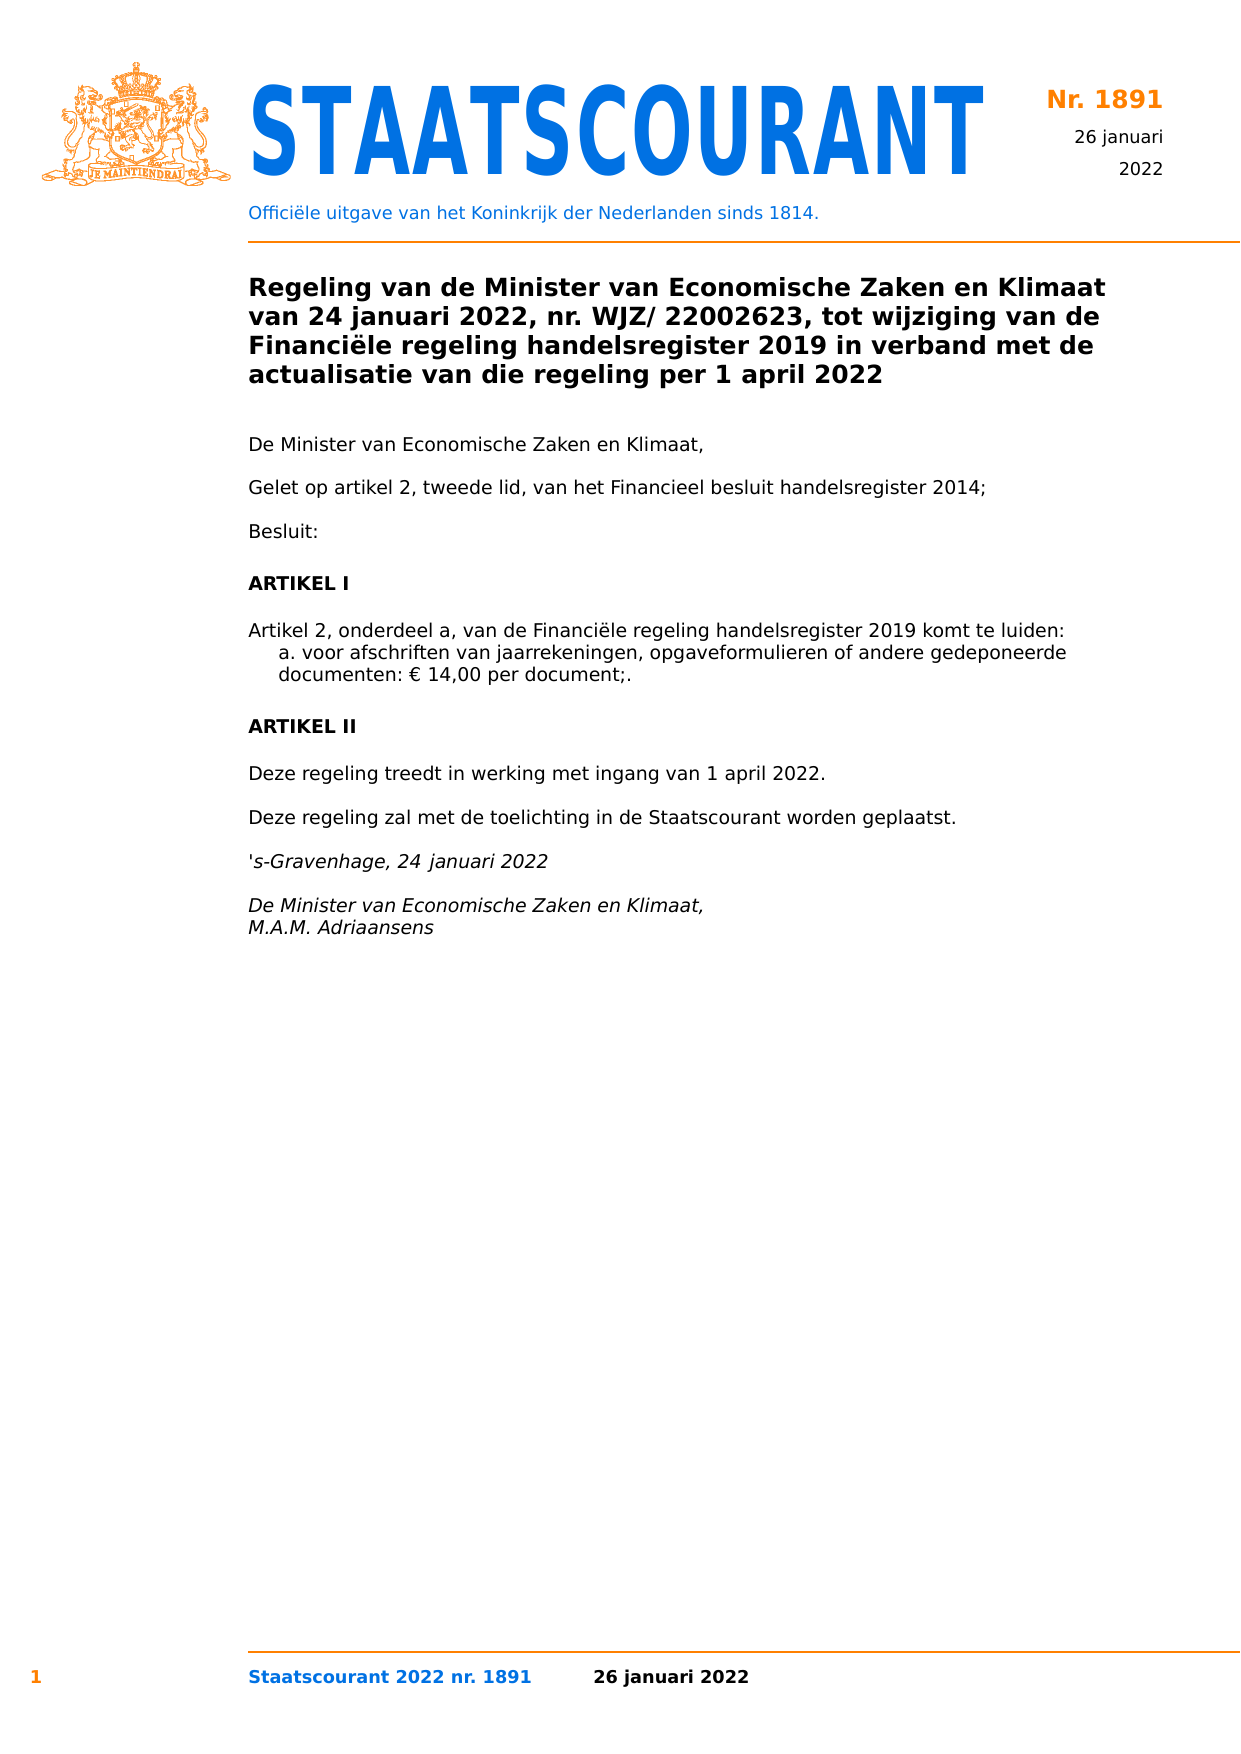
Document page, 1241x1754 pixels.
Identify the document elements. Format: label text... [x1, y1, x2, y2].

text Deze regeling treedt in werking met ingang van 1 april 2022. [248, 763, 1163, 785]
table_header [25, 62, 248, 241]
table_header Nr. 1891 [998, 62, 1240, 121]
table_cell 2022 [998, 153, 1240, 203]
table_cell 26 januari [998, 121, 1240, 153]
subtitle Regeling van de Minister van Economische Zaken en Klimaat van 24 januari 2022, nr. WJZ/ 22002623, tot wijziging van de Financiële regeling handelsregister 2019 in verband met de actualisatie van die regeling per 1 april 2022 [248, 273, 1163, 390]
text De Minister van Economische Zaken en Klimaat, M.A.M. Adriaansens [248, 894, 1163, 938]
text De Minister van Economische Zaken en Klimaat, [248, 433, 1163, 455]
text 's-Gravenhage, 24 januari 2022 [248, 851, 1163, 873]
text Besluit: [248, 521, 1163, 543]
text Gelet op artikel 2, tweede lid, van het Financieel besluit handelsregister 2014; [248, 477, 1163, 499]
text Artikel 2, onderdeel a, van de Financiële regeling handelsregister 2019 komt te luiden: [248, 620, 1163, 642]
subtitle ARTIKEL I [248, 573, 1163, 595]
picture [41, 62, 231, 186]
subtitle ARTIKEL II [248, 716, 1163, 738]
table_cell Officiële uitgave van het Koninkrijk der Nederlanden sinds 1814. [248, 203, 1240, 241]
text a. voor afschriften van jaarrekeningen, opgaveformulieren of andere gedeponeerde documenten: € 14,00 per document;. [278, 642, 1163, 686]
text Deze regeling zal met de toelichting in de Staatscourant worden geplaatst. [248, 807, 1163, 829]
table_header STAATSCOURANT [248, 62, 998, 203]
